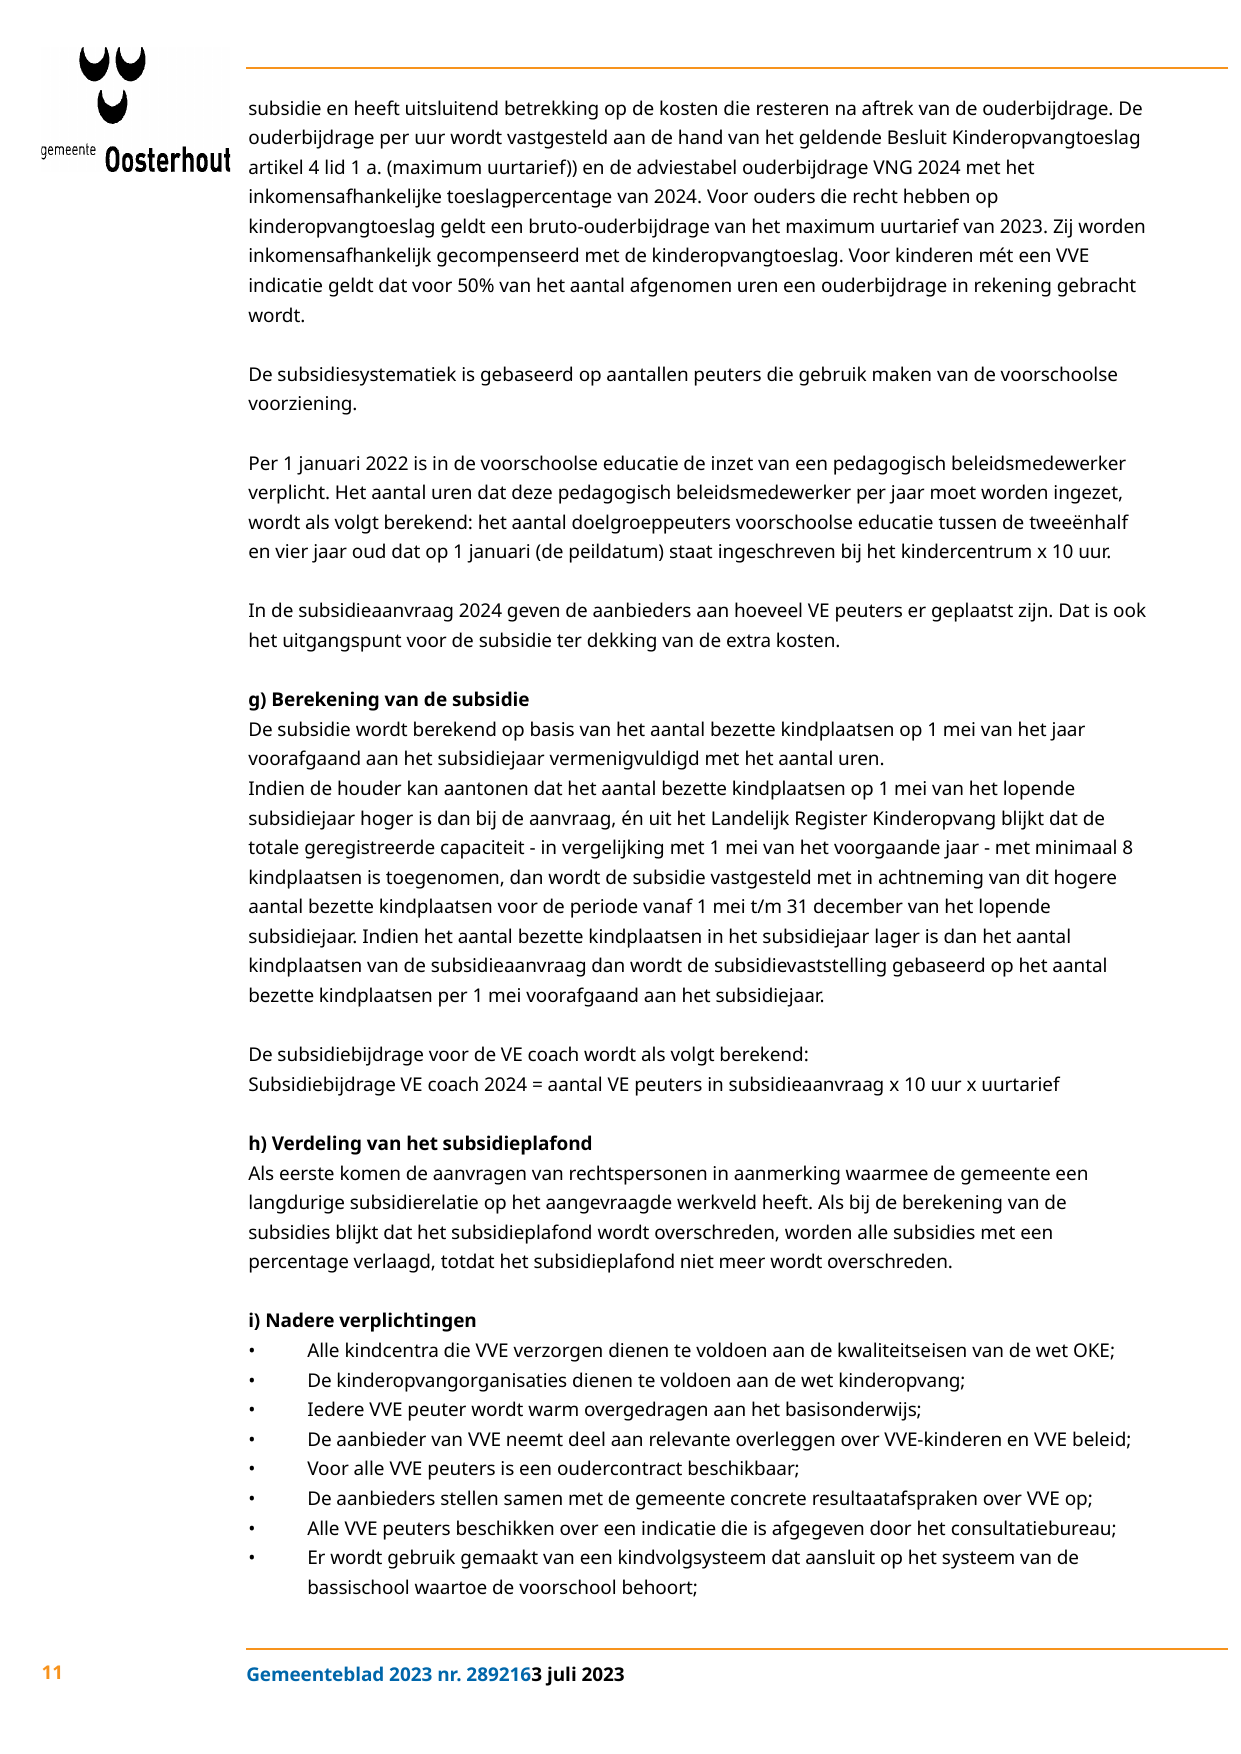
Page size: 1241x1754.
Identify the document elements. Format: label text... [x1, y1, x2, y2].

list De aanbieder van VVE neemt deel aan relevante overleggen over VVE-kinderen en VVE beleid; [248, 1426, 1152, 1452]
list De kinderopvangorganisaties dienen te voldoen aan de wet kinderopvang; [248, 1367, 1152, 1393]
list Voor alle VVE peuters is een oudercontract beschikbaar; [248, 1456, 1152, 1481]
text De subsidiesystematiek is gebaseerd op aantallen peuters die gebruik maken van de voorschoolse voorziening. [248, 361, 1152, 416]
text In de subsidieaanvraag 2024 geven de aanbieders aan hoeveel VE peuters er geplaatst zijn. Dat is ook het uitgangspunt voor de subsidie ter dekking van de extra kosten. [248, 598, 1152, 653]
text Per 1 januari 2022 is in de voorschoolse educatie de inzet van een pedagogisch beleidsmedewerker verplicht. Het aantal uren dat deze pedagogisch beleidsmedewerker per jaar moet worden ingezet, wordt als volgt berekend: het aantal doelgroeppeuters voorschoolse educatie tussen de tweeënhalf en vier jaar oud dat op 1 januari (de peildatum) staat ingeschreven bij het kindercentrum x 10 uur. [248, 450, 1152, 564]
list Er wordt gebruik gemaakt van een kindvolgsysteem dat aansluit op het systeem van de bassischool waartoe de voorschool behoort; [248, 1544, 1152, 1600]
list Alle VVE peuters beschikken over een indicatie die is afgegeven door het consultatiebureau; [248, 1515, 1152, 1541]
text Subsidiebijdrage VE coach 2024 = aantal VE peuters in subsidieaanvraag x 10 uur x uurtarief [248, 1071, 1152, 1097]
text Indien de houder kan aantonen dat het aantal bezette kindplaatsen op 1 mei van het lopende subsidiejaar hoger is dan bij de aanvraag, én uit het Landelijk Register Kinderopvang blijkt dat de totale geregistreerde capaciteit - in vergelijking met 1 mei van het voorgaande jaar - met minimaal 8 kindplaatsen is toegenomen, dan wordt de subsidie vastgesteld met in achtneming van dit hogere aantal bezette kindplaatsen voor de periode vanaf 1 mei t/m 31 december van het lopende subsidiejaar. Indien het aantal bezette kindplaatsen in het subsidiejaar lager is dan het aantal kindplaatsen van de subsidieaanvraag dan wordt de subsidievaststelling gebaseerd op het aantal bezette kindplaatsen per 1 mei voorafgaand aan het subsidiejaar. [248, 775, 1152, 1008]
text g) Berekening van de subsidie [248, 686, 1152, 712]
text i) Nadere verplichtingen [248, 1308, 1152, 1333]
text De subsidie wordt berekend op basis van het aantal bezette kindplaatsen op 1 mei van het jaar voorafgaand aan het subsidiejaar vermenigvuldigd met het aantal uren. [248, 716, 1152, 771]
list Alle kindcentra die VVE verzorgen dienen te voldoen aan de kwaliteitseisen van de wet OKE; [248, 1337, 1152, 1363]
text h) Verdeling van het subsidieplafond [248, 1130, 1152, 1156]
picture [41, 47, 231, 172]
list Iedere VVE peuter wordt warm overgedragen aan het basisonderwijs; [248, 1396, 1152, 1422]
text Als eerste komen de aanvragen van rechtspersonen in aanmerking waarmee de gemeente een langdurige subsidierelatie op het aangevraagde werkveld heeft. Als bij de berekening van de subsidies blijkt dat het subsidieplafond wordt overschreden, worden alle subsidies met een percentage verlaagd, totdat het subsidieplafond niet meer wordt overschreden. [248, 1160, 1152, 1274]
text subsidie en heeft uitsluitend betrekking op de kosten die resteren na aftrek van de ouderbijdrage. De ouderbijdrage per uur wordt vastgesteld aan de hand van het geldende Besluit Kinderopvangtoeslag artikel 4 lid 1 a. (maximum uurtarief)) en de adviestabel ouderbijdrage VNG 2024 met het inkomensafhankelijke toeslagpercentage van 2024. Voor ouders die recht hebben op kinderopvangtoeslag geldt een bruto-ouderbijdrage van het maximum uurtarief van 2023. Zij worden inkomensafhankelijk gecompenseerd met de kinderopvangtoeslag. Voor kinderen mét een VVE indicatie geldt dat voor 50% van het aantal afgenomen uren een ouderbijdrage in rekening gebracht wordt. [248, 95, 1152, 328]
list De aanbieders stellen samen met de gemeente concrete resultaatafspraken over VVE op; [248, 1485, 1152, 1511]
text De subsidiebijdrage voor de VE coach wordt als volgt berekend: [248, 1041, 1152, 1067]
